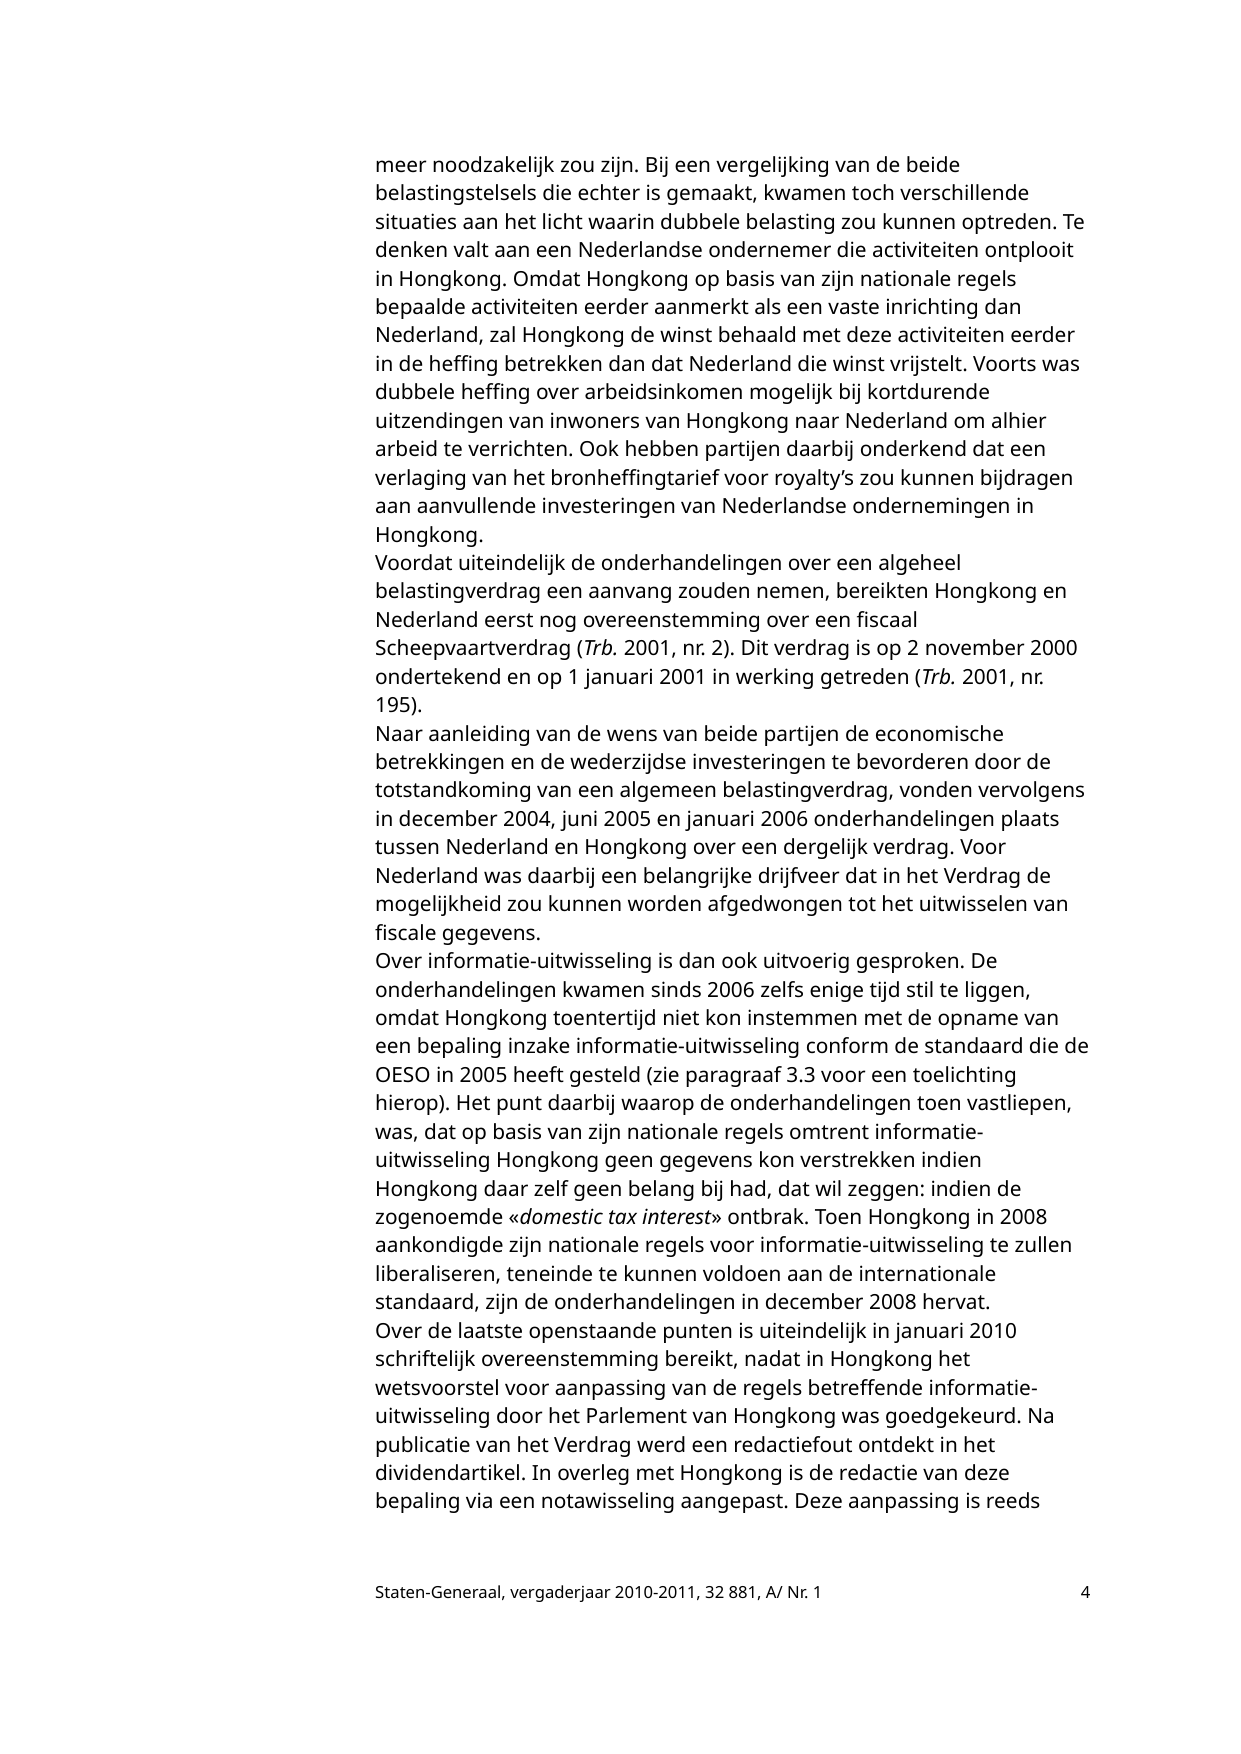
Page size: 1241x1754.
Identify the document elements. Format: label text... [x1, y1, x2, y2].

text Voordat uiteindelijk de onderhandelingen over een algeheel belastingverdrag een aanvang zouden nemen, bereikten Hongkong en Nederland eerst nog overeenstemming over een fiscaal Scheepvaartverdrag (Trb. 2001, nr. 2). Dit verdrag is op 2 november 2000 ondertekend en op 1 januari 2001 in werking getreden (Trb. 2001, nr. 195). [375, 548, 1090, 719]
text Over de laatste openstaande punten is uiteindelijk in januari 2010 schriftelijk overeenstemming bereikt, nadat in Hongkong het wetsvoorstel voor aanpassing van de regels betreffende informatie-uitwisseling door het Parlement van Hongkong was goedgekeurd. Na publicatie van het Verdrag werd een redactiefout ontdekt in het dividendartikel. In overleg met Hongkong is de redactie van deze bepaling via een notawisseling aangepast. Deze aanpassing is reeds [375, 1316, 1090, 1515]
text Over informatie-uitwisseling is dan ook uitvoerig gesproken. De onderhandelingen kwamen sinds 2006 zelfs enige tijd stil te liggen, omdat Hongkong toentertijd niet kon instemmen met de opname van een bepaling inzake informatie-uitwisseling conform de standaard die de OESO in 2005 heeft gesteld (zie paragraaf 3.3 voor een toelichting hierop). Het punt daarbij waarop de onderhandelingen toen vastliepen, was, dat op basis van zijn nationale regels omtrent informatie-uitwisseling Hongkong geen gegevens kon verstrekken indien Hongkong daar zelf geen belang bij had, dat wil zeggen: indien de zogenoemde «domestic tax interest» ontbrak. Toen Hongkong in 2008 aankondigde zijn nationale regels voor informatie-uitwisseling te zullen liberaliseren, teneinde te kunnen voldoen aan de internationale standaard, zijn de onderhandelingen in december 2008 hervat. [375, 946, 1090, 1316]
text Naar aanleiding van de wens van beide partijen de economische betrekkingen en de wederzijdse investeringen te bevorderen door de totstandkoming van een algemeen belastingverdrag, vonden vervolgens in december 2004, juni 2005 en januari 2006 onderhandelingen plaats tussen Nederland en Hongkong over een dergelijk verdrag. Voor Nederland was daarbij een belangrijke drijfveer dat in het Verdrag de mogelijkheid zou kunnen worden afgedwongen tot het uitwisselen van fiscale gegevens. [375, 719, 1090, 946]
text meer noodzakelijk zou zijn. Bij een vergelijking van de beide belastingstelsels die echter is gemaakt, kwamen toch verschillende situaties aan het licht waarin dubbele belasting zou kunnen optreden. Te denken valt aan een Nederlandse ondernemer die activiteiten ontplooit in Hongkong. Omdat Hongkong op basis van zijn nationale regels bepaalde activiteiten eerder aanmerkt als een vaste inrichting dan Nederland, zal Hongkong de winst behaald met deze activiteiten eerder in de heffing betrekken dan dat Nederland die winst vrijstelt. Voorts was dubbele heffing over arbeidsinkomen mogelijk bij kortdurende uitzendingen van inwoners van Hongkong naar Nederland om alhier arbeid te verrichten. Ook hebben partijen daarbij onderkend dat een verlaging van het bronheffingtarief voor royalty’s zou kunnen bijdragen aan aanvullende investeringen van Nederlandse ondernemingen in Hongkong. [375, 150, 1090, 548]
